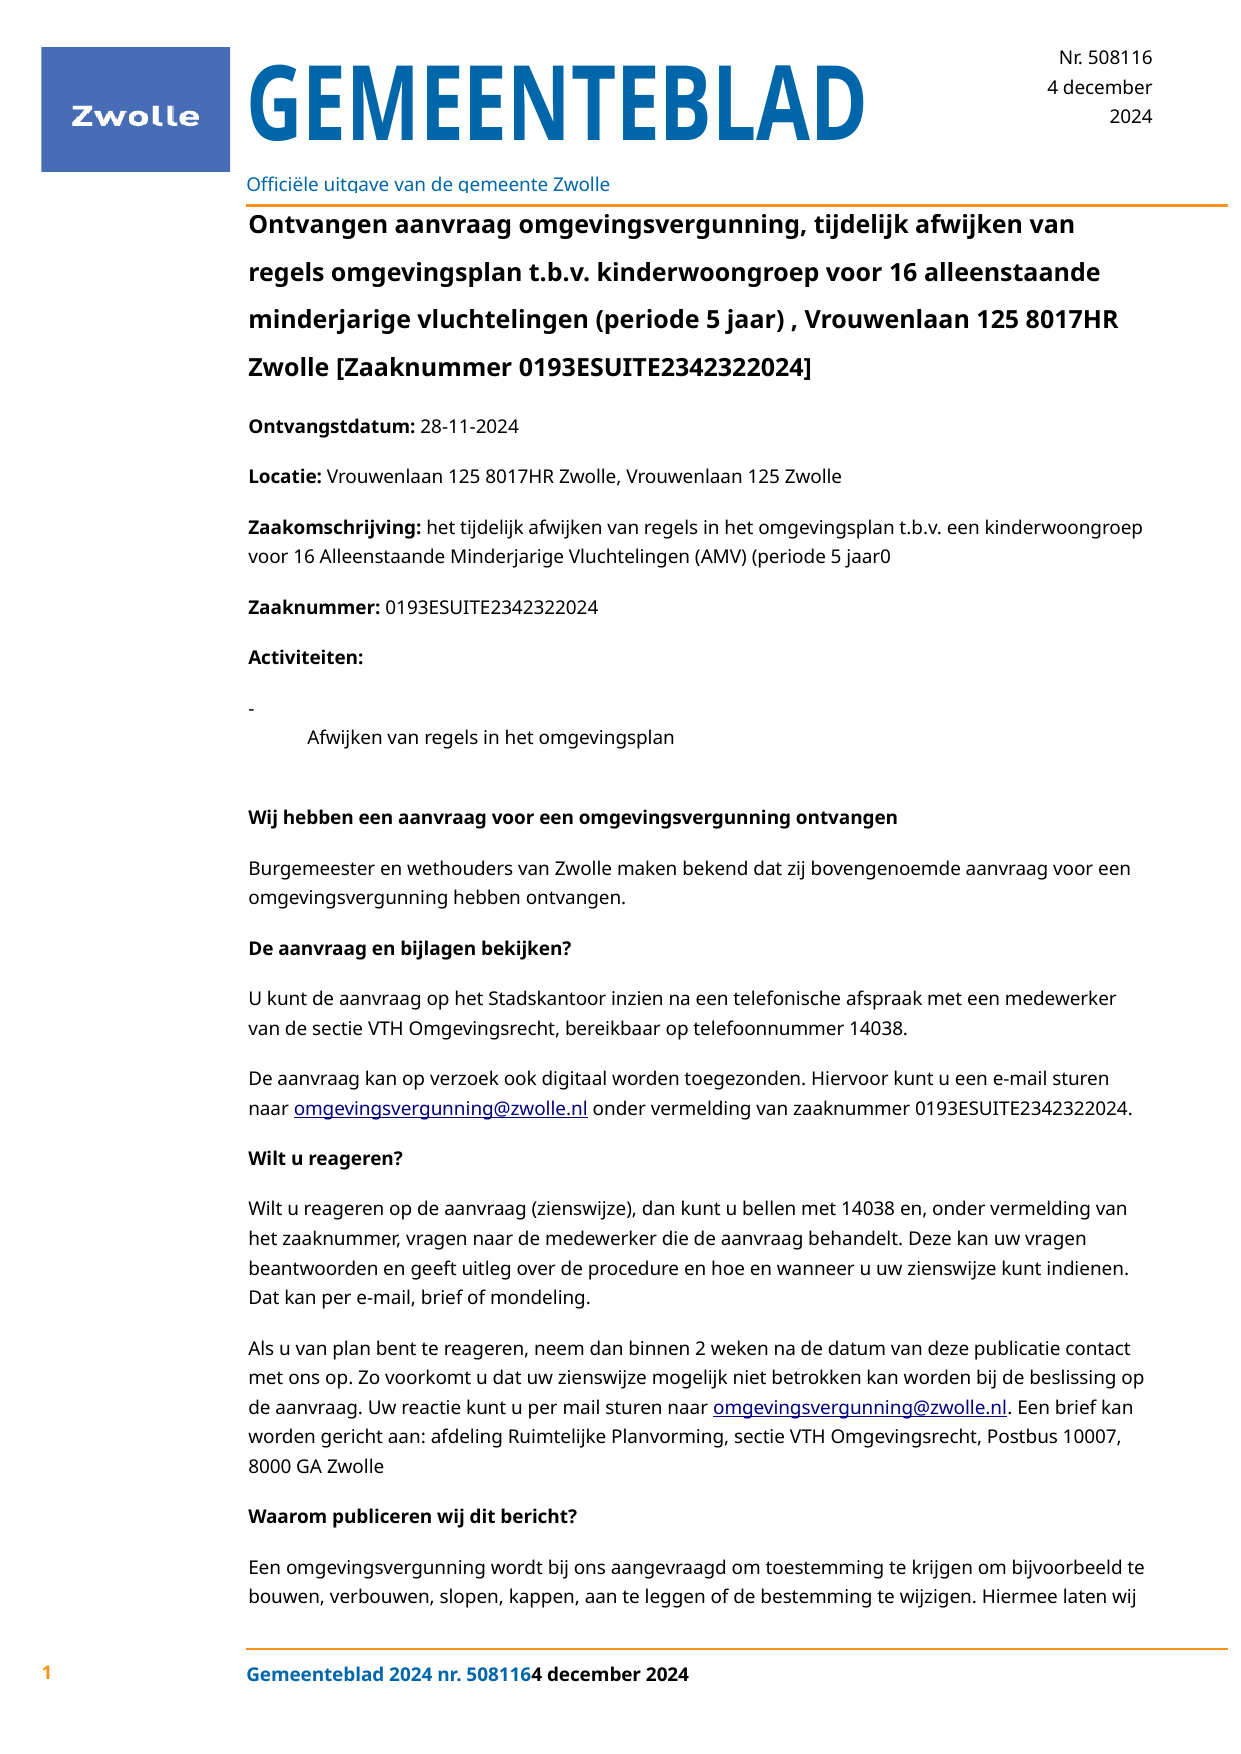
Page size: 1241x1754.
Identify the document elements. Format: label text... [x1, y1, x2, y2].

text Wij hebben een aanvraag voor een omgevingsvergunning ontvangen [248, 804, 1152, 830]
picture [41, 47, 231, 172]
text Waarom publiceren wij dit bericht? [248, 1503, 1152, 1529]
text Zaakomschrijving: het tijdelijk afwijken van regels in het omgevingsplan t.b.v. een kinderwoongroep voor 16 Alleenstaande Minderjarige Vluchtelingen (AMV) (periode 5 jaar0 [248, 514, 1152, 569]
text Zaaknummer: 0193ESUITE2342322024 [248, 594, 1152, 620]
text Burgemeester en wethouders van Zwolle maken bekend dat zij bovengenoemde aanvraag voor een omgevingsvergunning hebben ontvangen. [248, 855, 1152, 910]
text U kunt de aanvraag op het Stadskantoor inzien na een telefonische afspraak met een medewerker van de sectie VTH Omgevingsrecht, bereikbaar op telefoonnummer 14038. [248, 985, 1152, 1041]
text De aanvraag en bijlagen bekijken? [248, 935, 1152, 961]
text Als u van plan bent te reageren, neem dan binnen 2 weken na de datum van deze publicatie contact met ons op. Zo voorkomt u dat uw zienswijze mogelijk niet betrokken kan worden bij de beslissing op de aanvraag. Uw reactie kunt u per mail sturen naar omgevingsvergunning@zwolle.nl. Een brief kan worden gericht aan: afdeling Ruimtelijke Planvorming, sectie VTH Omgevingsrecht, Postbus 10007, 8000 GA Zwolle [248, 1335, 1152, 1479]
text Een omgevingsvergunning wordt bij ons aangevraagd om toestemming te krijgen om bijvoorbeeld te bouwen, verbouwen, slopen, kappen, aan te leggen of de bestemming te wijzigen. Hiermee laten wij [248, 1554, 1152, 1609]
text Locatie: Vrouwenlaan 125 8017HR Zwolle, Vrouwenlaan 125 Zwolle [248, 463, 1152, 489]
list Afwijken van regels in het omgevingsplan [248, 724, 1152, 750]
text Ontvangen aanvraag omgevingsvergunning, tijdelijk afwijken van regels omgevingsplan t.b.v. kinderwoongroep voor 16 alleenstaande minderjarige vluchtelingen (periode 5 jaar) , Vrouwenlaan 125 8017HR Zwolle [Zaaknummer 0193ESUITE2342322024] [248, 207, 1152, 384]
text Wilt u reageren op de aanvraag (zienswijze), dan kunt u bellen met 14038 en, onder vermelding van het zaaknummer, vragen naar de medewerker die de aanvraag behandelt. Deze kan uw vragen beantwoorden en geeft uitleg over de procedure en hoe en wanneer u uw zienswijze kunt indienen. Dat kan per e-mail, brief of mondeling. [248, 1196, 1152, 1310]
text Wilt u reageren? [248, 1145, 1152, 1171]
text Ontvangstdatum: 28-11-2024 [248, 413, 1152, 439]
text De aanvraag kan op verzoek ook digitaal worden toegezonden. Hiervoor kunt u een e-mail sturen naar omgevingsvergunning@zwolle.nl onder vermelding van zaaknummer 0193ESUITE2342322024. [248, 1065, 1152, 1121]
text Activiteiten: [248, 644, 1152, 670]
